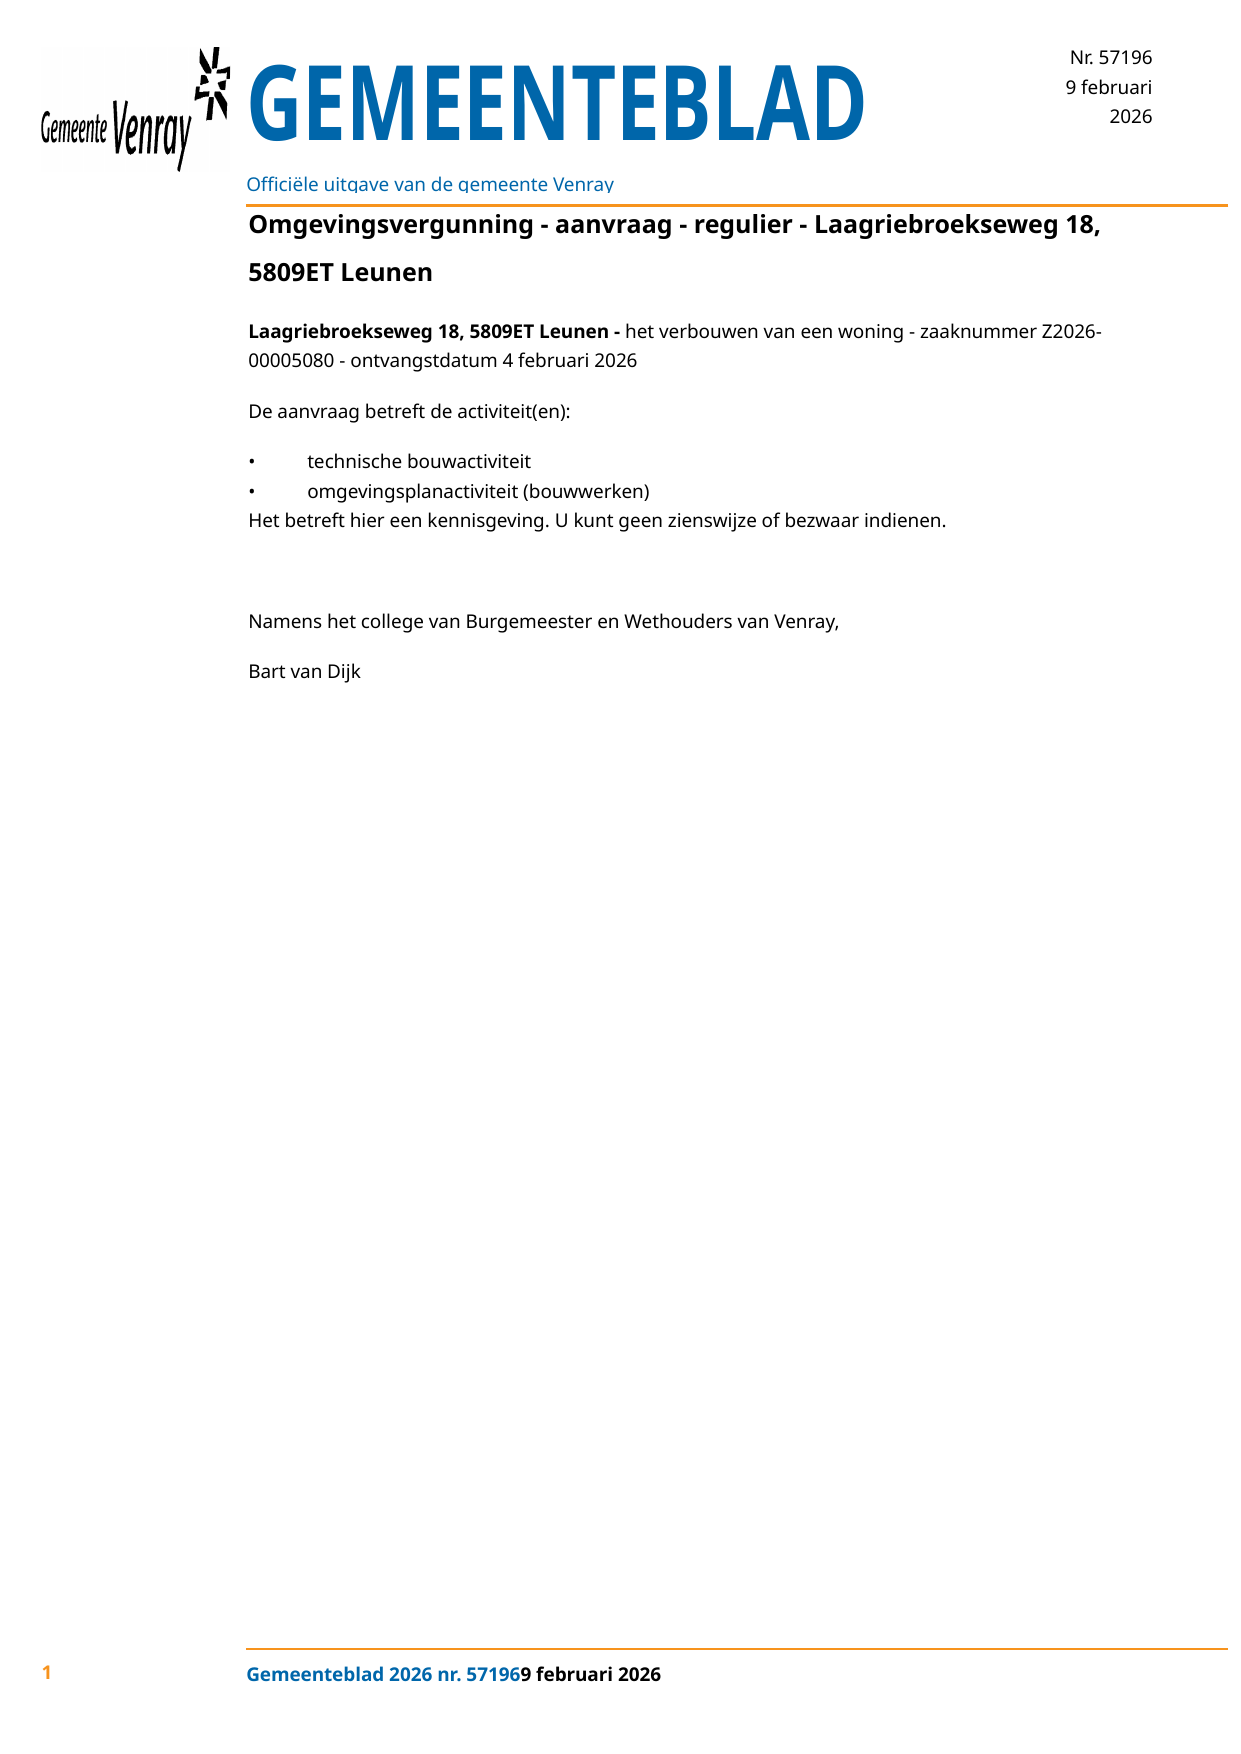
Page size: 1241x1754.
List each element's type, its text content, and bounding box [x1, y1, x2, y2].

text Laagriebroekseweg 18, 5809ET Leunen - het verbouwen van een woning - zaaknummer Z2026-00005080 - ontvangstdatum 4 februari 2026 [248, 318, 1152, 373]
list technische bouwactiviteit [248, 448, 1152, 474]
text Namens het college van Burgemeester en Wethouders van Venray, [248, 608, 1152, 634]
text Omgevingsvergunning - aanvraag - regulier - Laagriebroekseweg 18, 5809ET Leunen [248, 207, 1152, 288]
list omgevingsplanactiviteit (bouwwerken) [248, 478, 1152, 504]
text Bart van Dijk [248, 659, 1152, 684]
picture [41, 47, 231, 172]
text De aanvraag betreft de activiteit(en): [248, 398, 1152, 424]
text Het betreft hier een kennisgeving. U kunt geen zienswijze of bezwaar indienen. [248, 507, 1152, 533]
